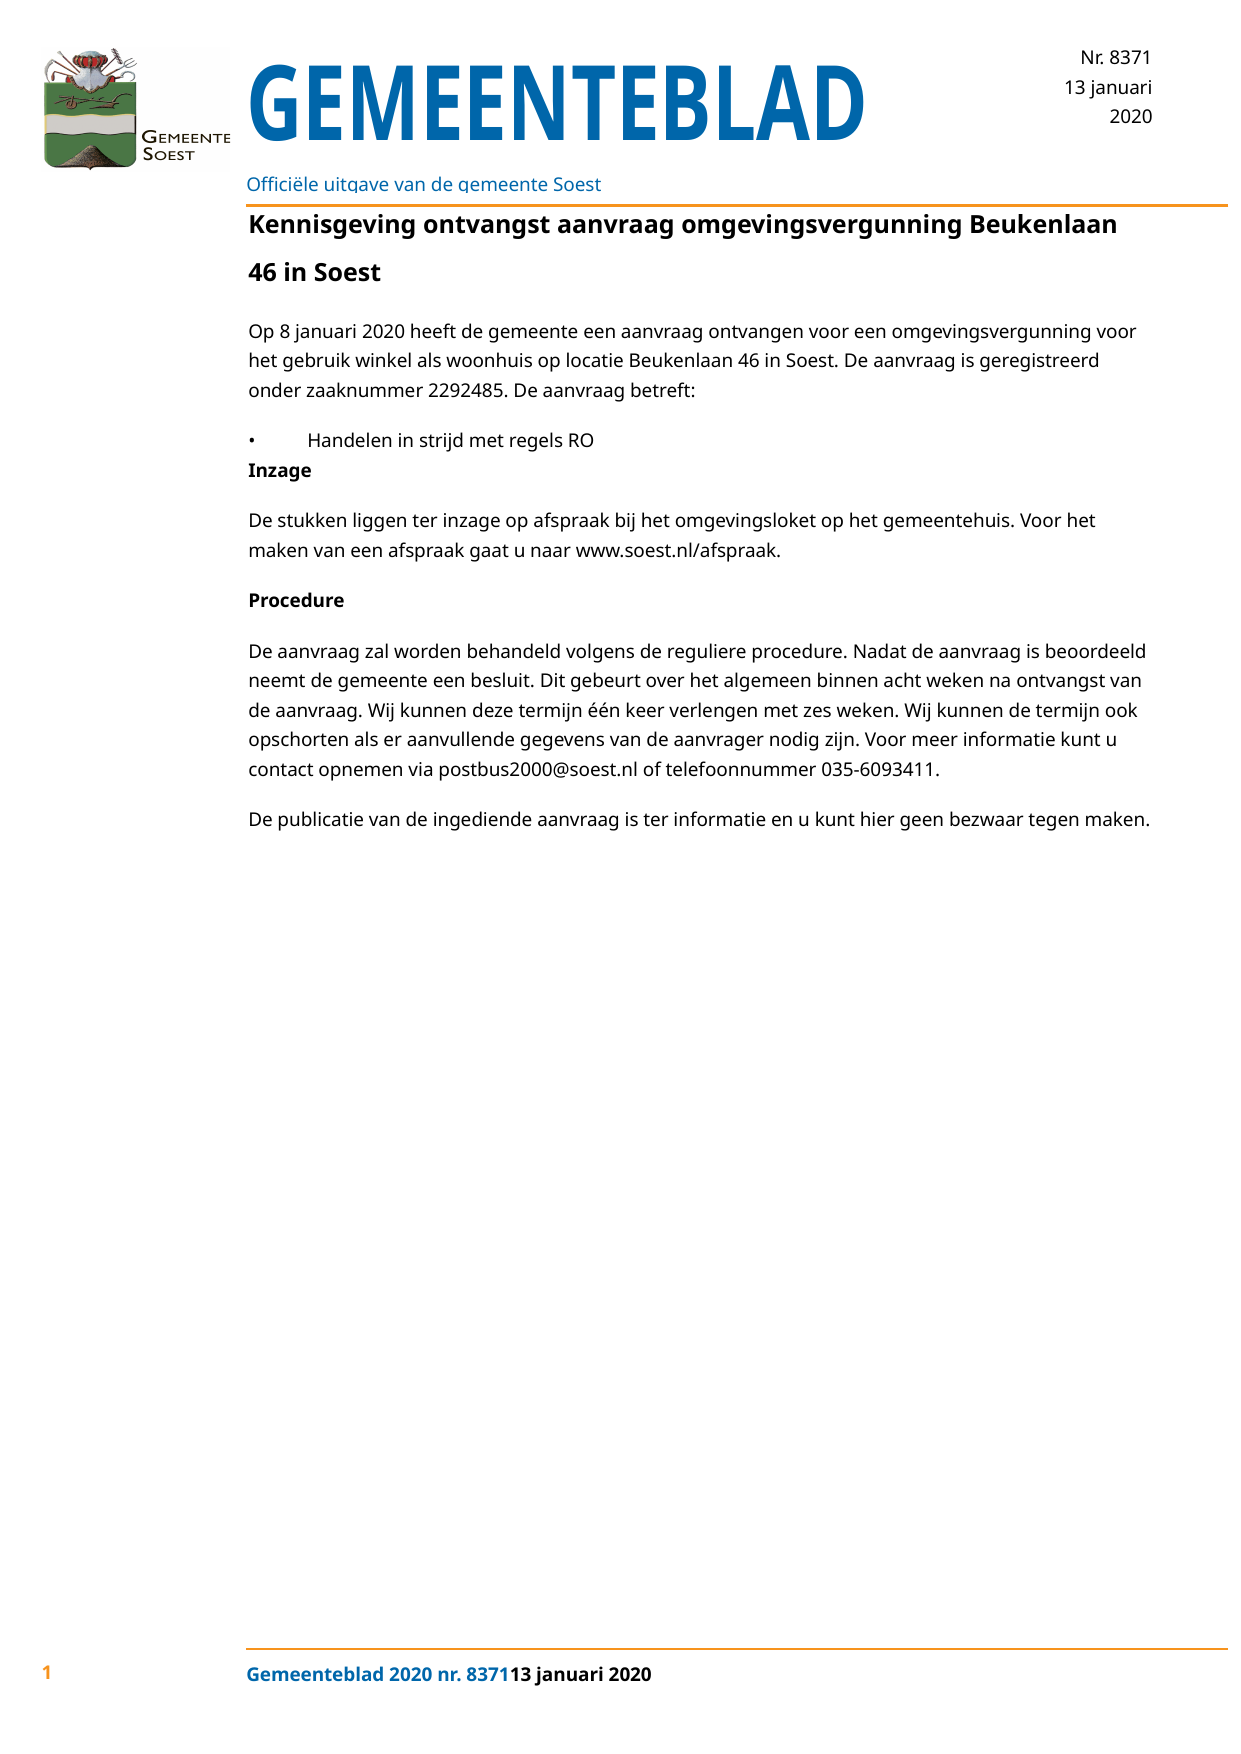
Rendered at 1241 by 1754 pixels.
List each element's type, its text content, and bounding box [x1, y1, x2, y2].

text Op 8 januari 2020 heeft de gemeente een aanvraag ontvangen voor een omgevingsvergunning voor het gebruik winkel als woonhuis op locatie Beukenlaan 46 in Soest. De aanvraag is geregistreerd onder zaaknummer 2292485. De aanvraag betreft: [248, 318, 1152, 403]
text De stukken liggen ter inzage op afspraak bij het omgevingsloket op het gemeentehuis. Voor het maken van een afspraak gaat u naar www.soest.nl/afspraak. [248, 507, 1152, 563]
text De publicatie van de ingediende aanvraag is ter informatie en u kunt hier geen bezwaar tegen maken. [248, 807, 1152, 832]
text Procedure [248, 587, 1152, 613]
picture [41, 47, 231, 172]
list Handelen in strijd met regels RO [248, 427, 1152, 453]
text Inzage [248, 457, 1152, 483]
text Kennisgeving ontvangst aanvraag omgevingsvergunning Beukenlaan 46 in Soest [248, 207, 1152, 288]
text De aanvraag zal worden behandeld volgens de reguliere procedure. Nadat de aanvraag is beoordeeld neemt de gemeente een besluit. Dit gebeurt over het algemeen binnen acht weken na ontvangst van de aanvraag. Wij kunnen deze termijn één keer verlengen met zes weken. Wij kunnen de termijn ook opschorten als er aanvullende gegevens van de aanvrager nodig zijn. Voor meer informatie kunt u contact opnemen via postbus2000@soest.nl of telefoonnummer 035-6093411. [248, 638, 1152, 782]
